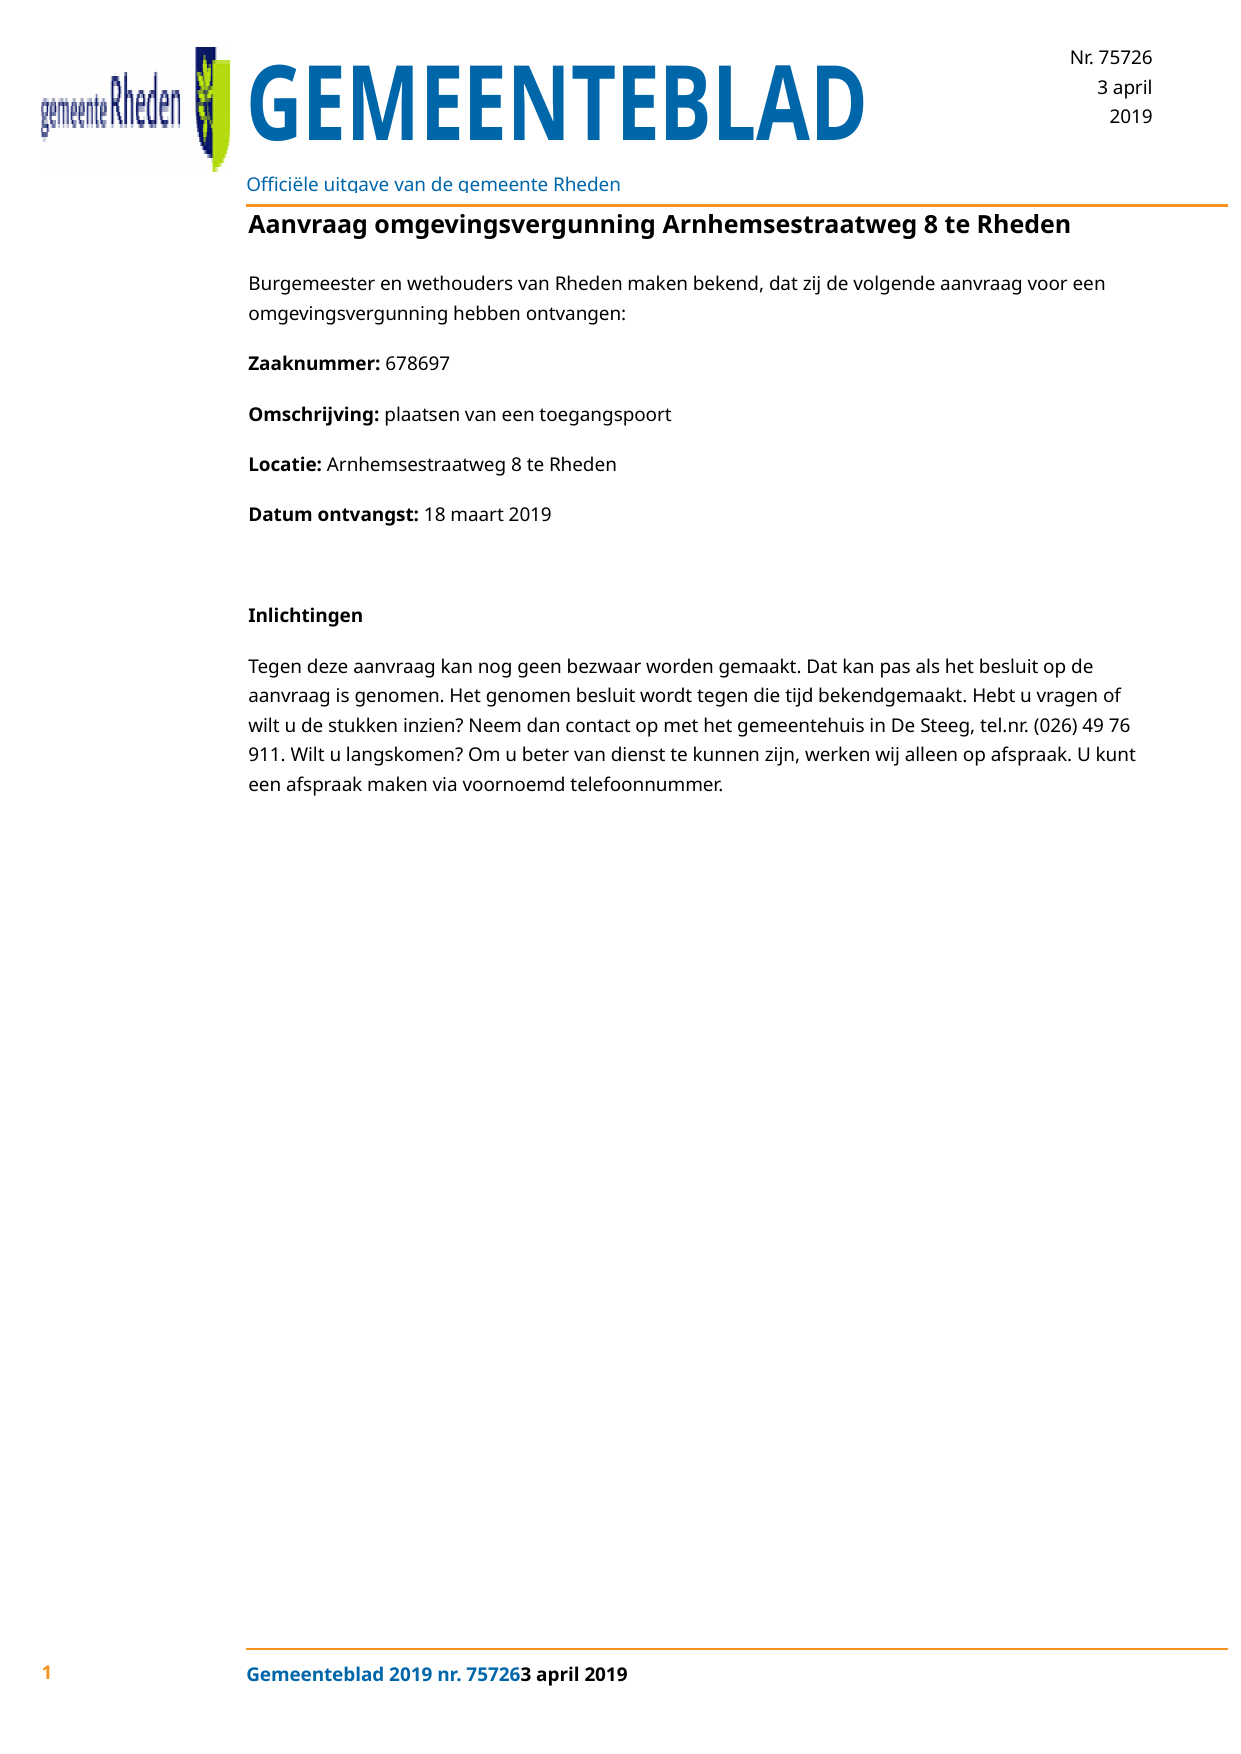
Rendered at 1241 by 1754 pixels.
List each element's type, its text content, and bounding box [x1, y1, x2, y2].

text Tegen deze aanvraag kan nog geen bezwaar worden gemaakt. Dat kan pas als het besluit op de aanvraag is genomen. Het genomen besluit wordt tegen die tijd bekendgemaakt. Hebt u vragen of wilt u de stukken inzien? Neem dan contact op met het gemeentehuis in De Steeg, tel.nr. (026) 49 76 911. Wilt u langskomen? Om u beter van dienst te kunnen zijn, werken wij alleen op afspraak. U kunt een afspraak maken via voornoemd telefoonnummer. [248, 653, 1152, 797]
text Inlichtingen [248, 602, 1152, 628]
text Omschrijving: plaatsen van een toegangspoort [248, 401, 1152, 426]
text Locatie: Arnhemsestraatweg 8 te Rheden [248, 451, 1152, 477]
text Aanvraag omgevingsvergunning Arnhemsestraatweg 8 te Rheden [248, 207, 1152, 241]
text Burgemeester en wethouders van Rheden maken bekend, dat zij de volgende aanvraag voor een omgevingsvergunning hebben ontvangen: [248, 270, 1152, 326]
text Datum ontvangst: 18 maart 2019 [248, 502, 1152, 527]
text Zaaknummer: 678697 [248, 350, 1152, 376]
picture [41, 47, 231, 172]
